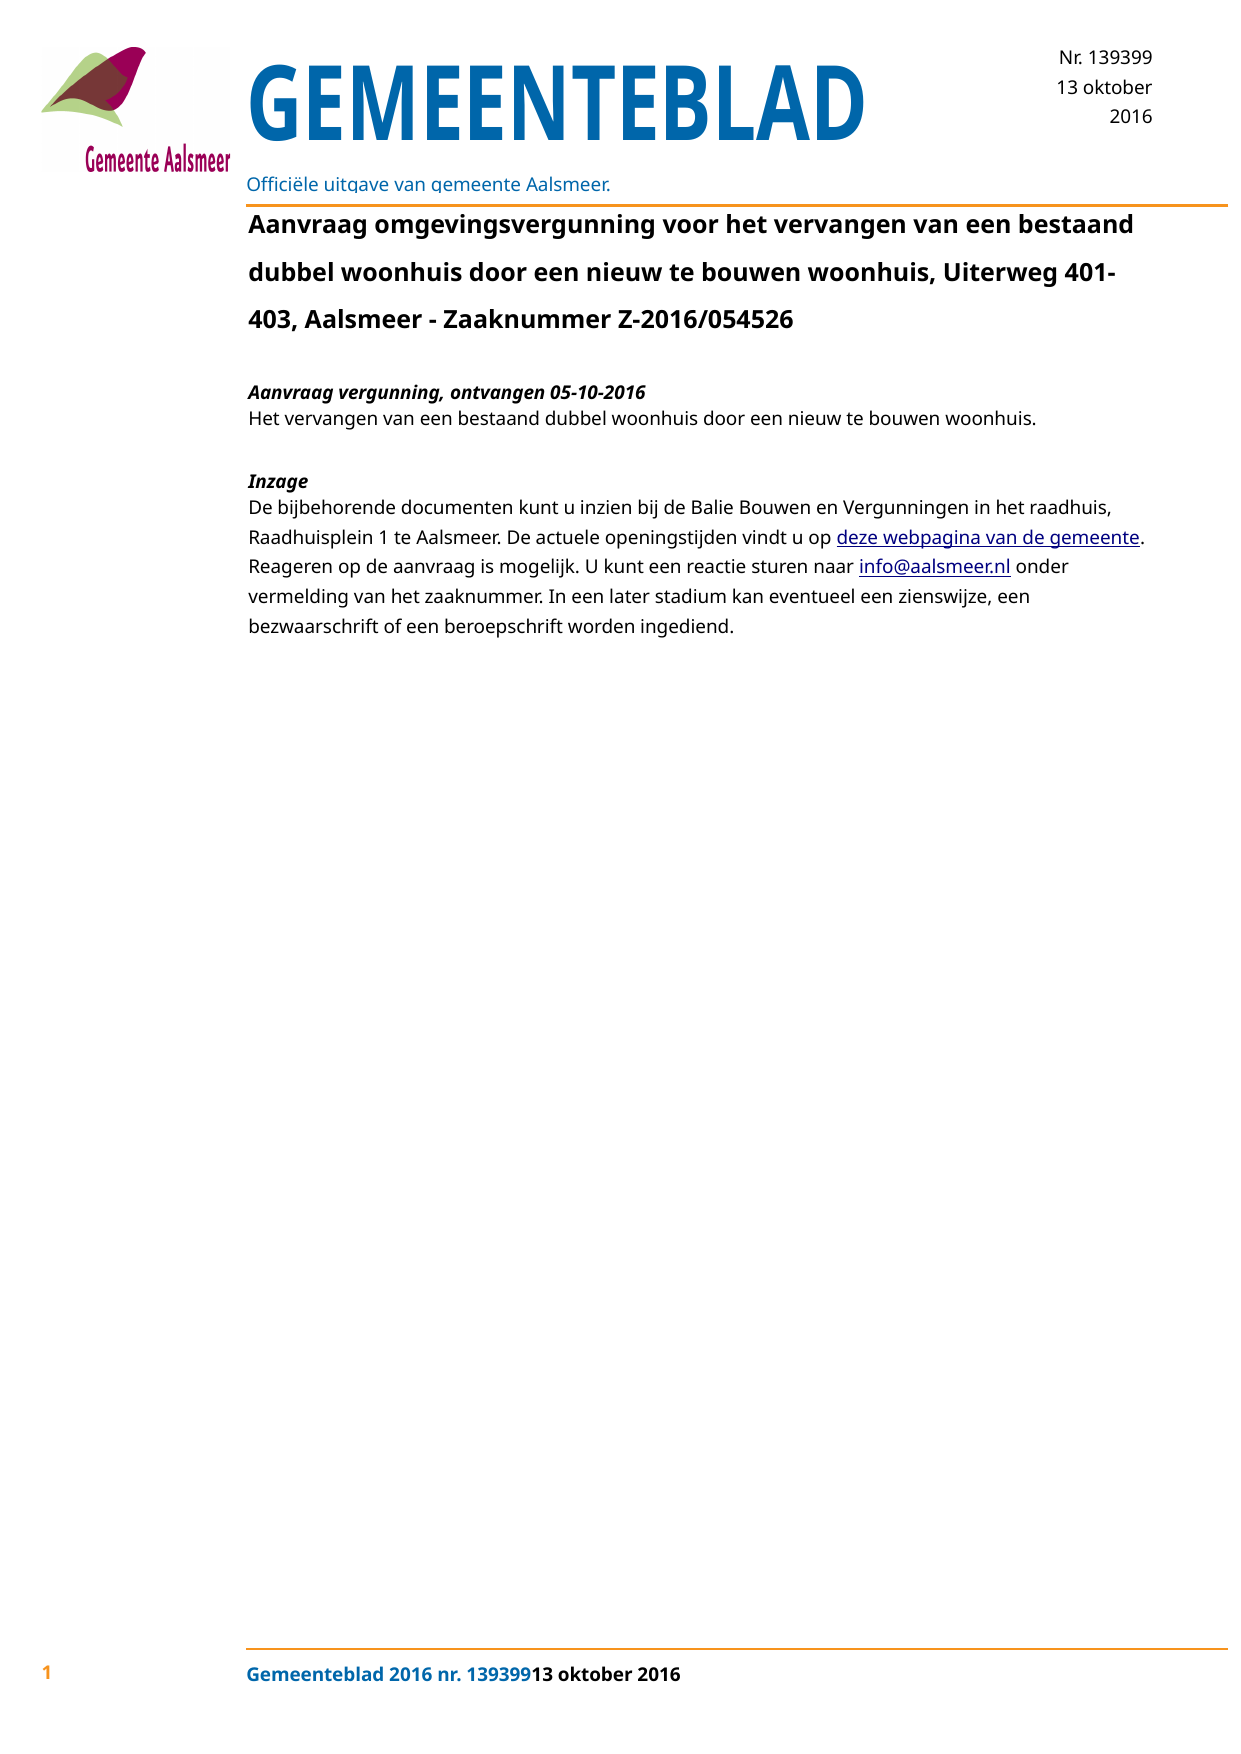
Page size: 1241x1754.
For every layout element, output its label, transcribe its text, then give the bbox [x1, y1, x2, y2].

text Aanvraag omgevingsvergunning voor het vervangen van een bestaand dubbel woonhuis door een nieuw te bouwen woonhuis, Uiterweg 401-403, Aalsmeer - Zaaknummer Z-2016/054526 [248, 207, 1152, 336]
text Inzage [248, 469, 1152, 494]
picture [41, 47, 231, 172]
text ​ [248, 663, 1152, 689]
text Aanvraag vergunning, ontvangen 05-10-2016 [248, 379, 1152, 405]
text De bijbehorende documenten kunt u inzien bij de Balie Bouwen en Vergunningen in het raadhuis, Raadhuisplein 1 te Aalsmeer. De actuele openingstijden vindt u op deze webpagina van de gemeente. Reageren op de aanvraag is mogelijk. U kunt een reactie sturen naar info@aalsmeer.nl onder vermelding van het zaaknummer. In een later stadium kan eventueel een zienswijze, een bezwaarschrift of een beroepschrift worden ingediend. [248, 494, 1152, 638]
text Het vervangen van een bestaand dubbel woonhuis door een nieuw te bouwen woonhuis. [248, 405, 1152, 431]
